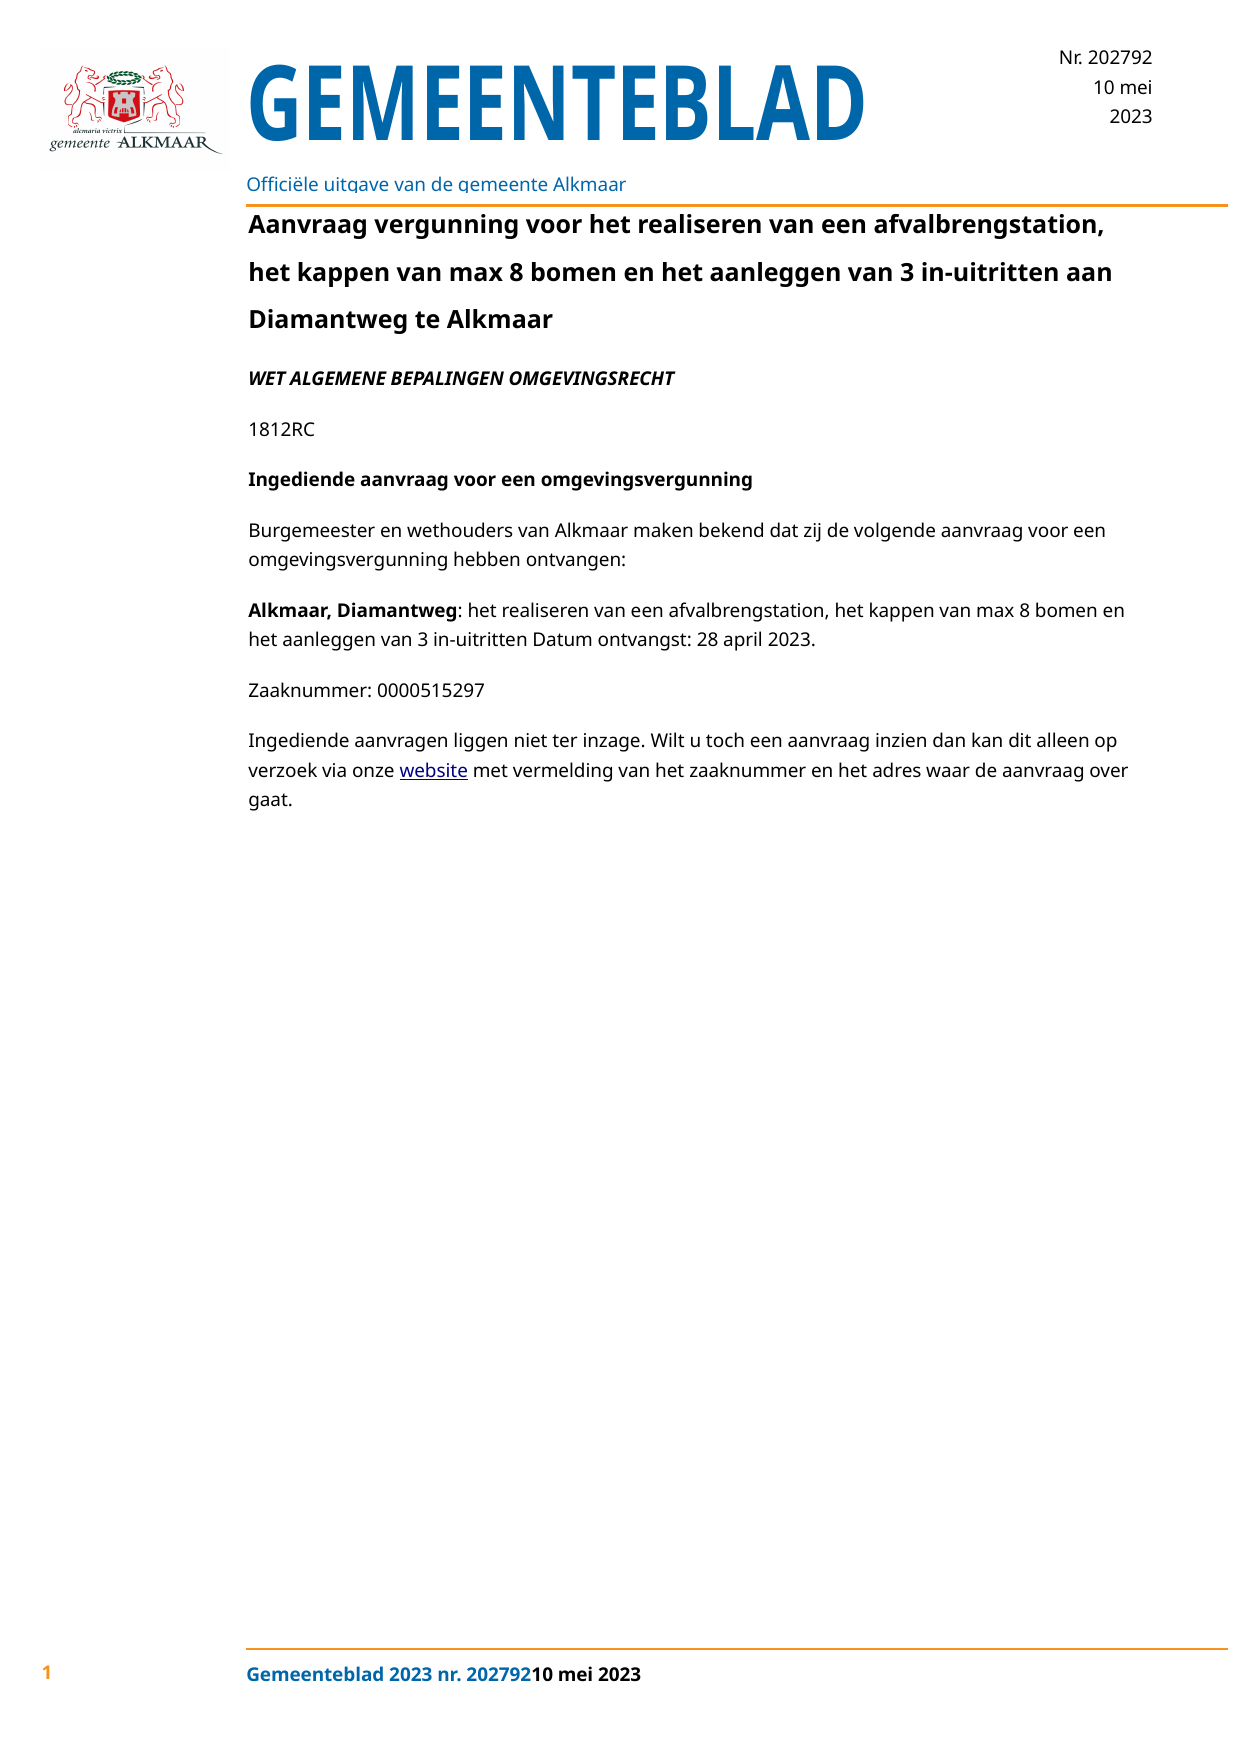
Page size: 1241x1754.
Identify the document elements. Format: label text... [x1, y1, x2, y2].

picture [41, 47, 231, 172]
text Alkmaar, Diamantweg: het realiseren van een afvalbrengstation, het kappen van max 8 bomen en het aanleggen van 3 in-uitritten Datum ontvangst: 28 april 2023. [248, 597, 1152, 652]
text Burgemeester en wethouders van Alkmaar maken bekend dat zij de volgende aanvraag voor een omgevingsvergunning hebben ontvangen: [248, 517, 1152, 572]
text WET ALGEMENE BEPALINGEN OMGEVINGSRECHT [248, 366, 1152, 391]
text Ingediende aanvraag voor een omgevingsvergunning [248, 466, 1152, 492]
text Ingediende aanvragen liggen niet ter inzage. Wilt u toch een aanvraag inzien dan kan dit alleen op verzoek via onze website met vermelding van het zaaknummer en het adres waar de aanvraag over gaat. [248, 727, 1152, 812]
text Aanvraag vergunning voor het realiseren van een afvalbrengstation, het kappen van max 8 bomen en het aanleggen van 3 in-uitritten aan Diamantweg te Alkmaar [248, 207, 1152, 336]
text 1812RC [248, 416, 1152, 442]
text Zaaknummer: 0000515297 [248, 677, 1152, 702]
